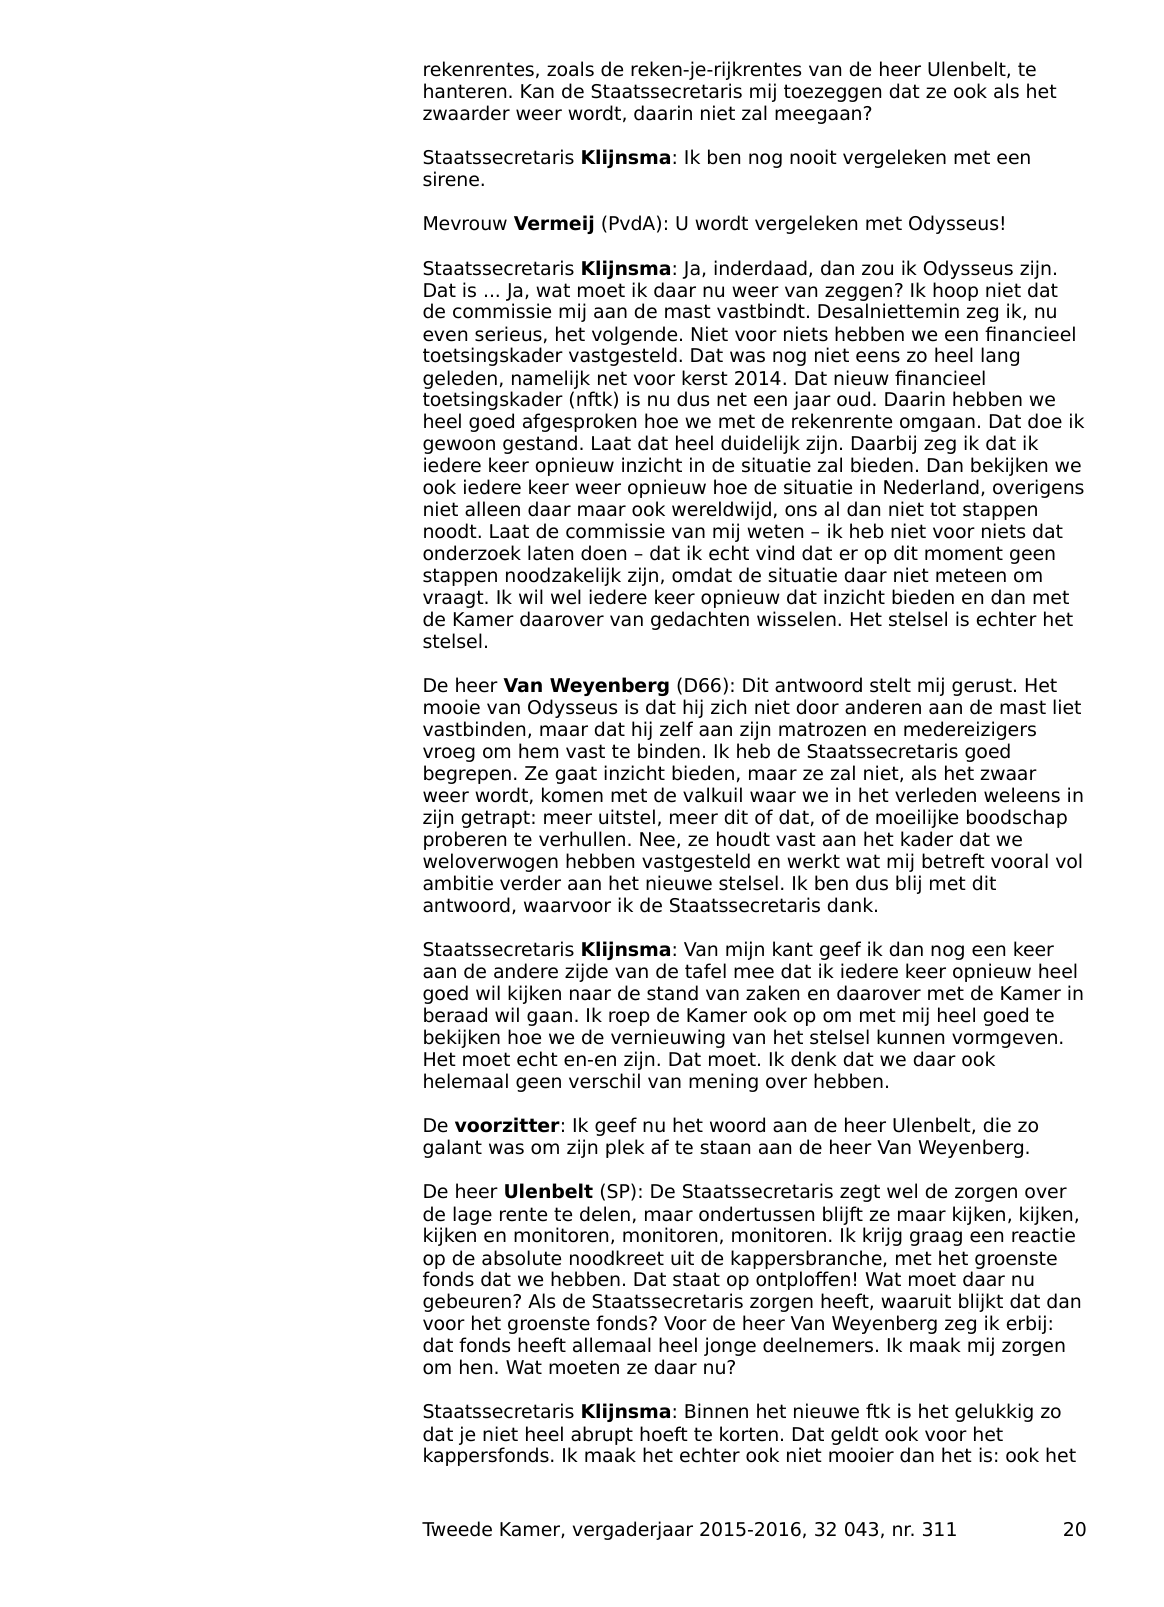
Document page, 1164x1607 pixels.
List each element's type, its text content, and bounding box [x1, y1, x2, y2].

text Staatssecretaris Klijnsma: Van mijn kant geef ik dan nog een keer aan de andere zijde van de tafel mee dat ik iedere keer opnieuw heel goed wil kijken naar de stand van zaken en daarover met de Kamer in beraad wil gaan. Ik roep de Kamer ook op om met mij heel goed te bekijken hoe we de vernieuwing van het stelsel kunnen vormgeven. Het moet echt en-en zijn. Dat moet. Ik denk dat we daar ook helemaal geen verschil van mening over hebben. [422, 939, 1087, 1093]
text Mevrouw Vermeij (PvdA): U wordt vergeleken met Odysseus! [422, 213, 1087, 235]
text De voorzitter: Ik geef nu het woord aan de heer Ulenbelt, die zo galant was om zijn plek af te staan aan de heer Van Weyenberg. [422, 1115, 1087, 1159]
text De heer Van Weyenberg (D66): Dit antwoord stelt mij gerust. Het mooie van Odysseus is dat hij zich niet door anderen aan de mast liet vastbinden, maar dat hij zelf aan zijn matrozen en medereizigers vroeg om hem vast te binden. Ik heb de Staatssecretaris goed begrepen. Ze gaat inzicht bieden, maar ze zal niet, als het zwaar weer wordt, komen met de valkuil waar we in het verleden weleens in zijn getrapt: meer uitstel, meer dit of dat, of de moeilijke boodschap proberen te verhullen. Nee, ze houdt vast aan het kader dat we weloverwogen hebben vastgesteld en werkt wat mij betreft vooral vol ambitie verder aan het nieuwe stelsel. Ik ben dus blij met dit antwoord, waarvoor ik de Staatssecretaris dank. [422, 675, 1087, 917]
text Staatssecretaris Klijnsma: Ik ben nog nooit vergeleken met een sirene. [422, 147, 1087, 191]
text Staatssecretaris Klijnsma: Ja, inderdaad, dan zou ik Odysseus zijn. Dat is ... Ja, wat moet ik daar nu weer van zeggen? Ik hoop niet dat de commissie mij aan de mast vastbindt. Desalniettemin zeg ik, nu even serieus, het volgende. Niet voor niets hebben we een financieel toetsingskader vastgesteld. Dat was nog niet eens zo heel lang geleden, namelijk net voor kerst 2014. Dat nieuw financieel toetsingskader (nftk) is nu dus net een jaar oud. Daarin hebben we heel goed afgesproken hoe we met de rekenrente omgaan. Dat doe ik gewoon gestand. Laat dat heel duidelijk zijn. Daarbij zeg ik dat ik iedere keer opnieuw inzicht in de situatie zal bieden. Dan bekijken we ook iedere keer weer opnieuw hoe de situatie in Nederland, overigens niet alleen daar maar ook wereldwijd, ons al dan niet tot stappen noodt. Laat de commissie van mij weten – ik heb niet voor niets dat onderzoek laten doen – dat ik echt vind dat er op dit moment geen stappen noodzakelijk zijn, omdat de situatie daar niet meteen om vraagt. Ik wil wel iedere keer opnieuw dat inzicht bieden en dan met de Kamer daarover van gedachten wisselen. Het stelsel is echter het stelsel. [422, 257, 1087, 653]
text rekenrentes, zoals de reken-je-rijkrentes van de heer Ulenbelt, te hanteren. Kan de Staatssecretaris mij toezeggen dat ze ook als het zwaarder weer wordt, daarin niet zal meegaan? [422, 59, 1087, 125]
text De heer Ulenbelt (SP): De Staatssecretaris zegt wel de zorgen over de lage rente te delen, maar ondertussen blijft ze maar kijken, kijken, kijken en monitoren, monitoren, monitoren. Ik krijg graag een reactie op de absolute noodkreet uit de kappersbranche, met het groenste fonds dat we hebben. Dat staat op ontploffen! Wat moet daar nu gebeuren? Als de Staatssecretaris zorgen heeft, waaruit blijkt dat dan voor het groenste fonds? Voor de heer Van Weyenberg zeg ik erbij: dat fonds heeft allemaal heel jonge deelnemers. Ik maak mij zorgen om hen. Wat moeten ze daar nu? [422, 1181, 1087, 1379]
text Staatssecretaris Klijnsma: Binnen het nieuwe ftk is het gelukkig zo dat je niet heel abrupt hoeft te korten. Dat geldt ook voor het kappersfonds. Ik maak het echter ook niet mooier dan het is: ook het [422, 1401, 1087, 1467]
